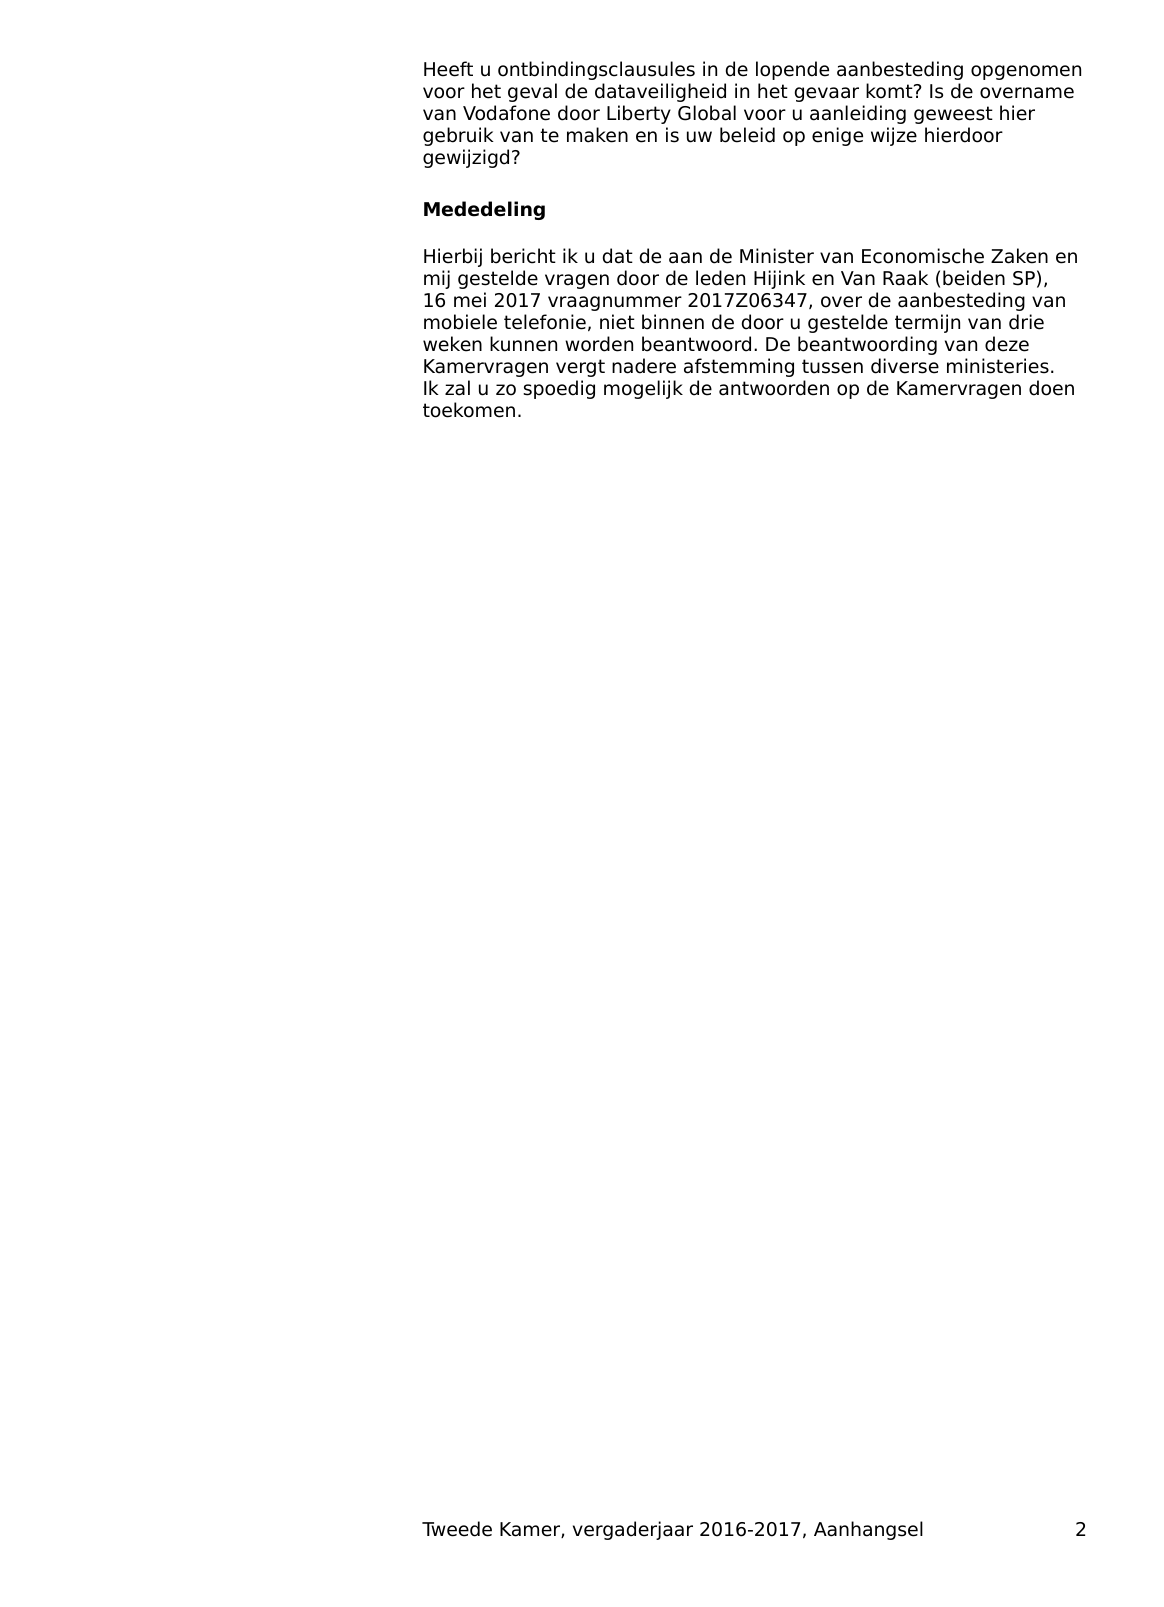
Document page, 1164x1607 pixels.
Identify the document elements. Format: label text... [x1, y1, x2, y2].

text Hierbij bericht ik u dat de aan de Minister van Economische Zaken en mij gestelde vragen door de leden Hijink en Van Raak (beiden SP), 16 mei 2017 vraagnummer 2017Z06347, over de aanbesteding van mobiele telefonie, niet binnen de door u gestelde termijn van drie weken kunnen worden beantwoord. De beantwoording van deze Kamervragen vergt nadere afstemming tussen diverse ministeries. [422, 246, 1087, 378]
text Heeft u ontbindingsclausules in de lopende aanbesteding opgenomen voor het geval de dataveiligheid in het gevaar komt? Is de overname van Vodafone door Liberty Global voor u aanleiding geweest hier gebruik van te maken en is uw beleid op enige wijze hierdoor gewijzigd? [422, 59, 1087, 169]
text Ik zal u zo spoedig mogelijk de antwoorden op de Kamervragen doen toekomen. [422, 378, 1087, 422]
subtitle Mededeling [422, 199, 1087, 221]
